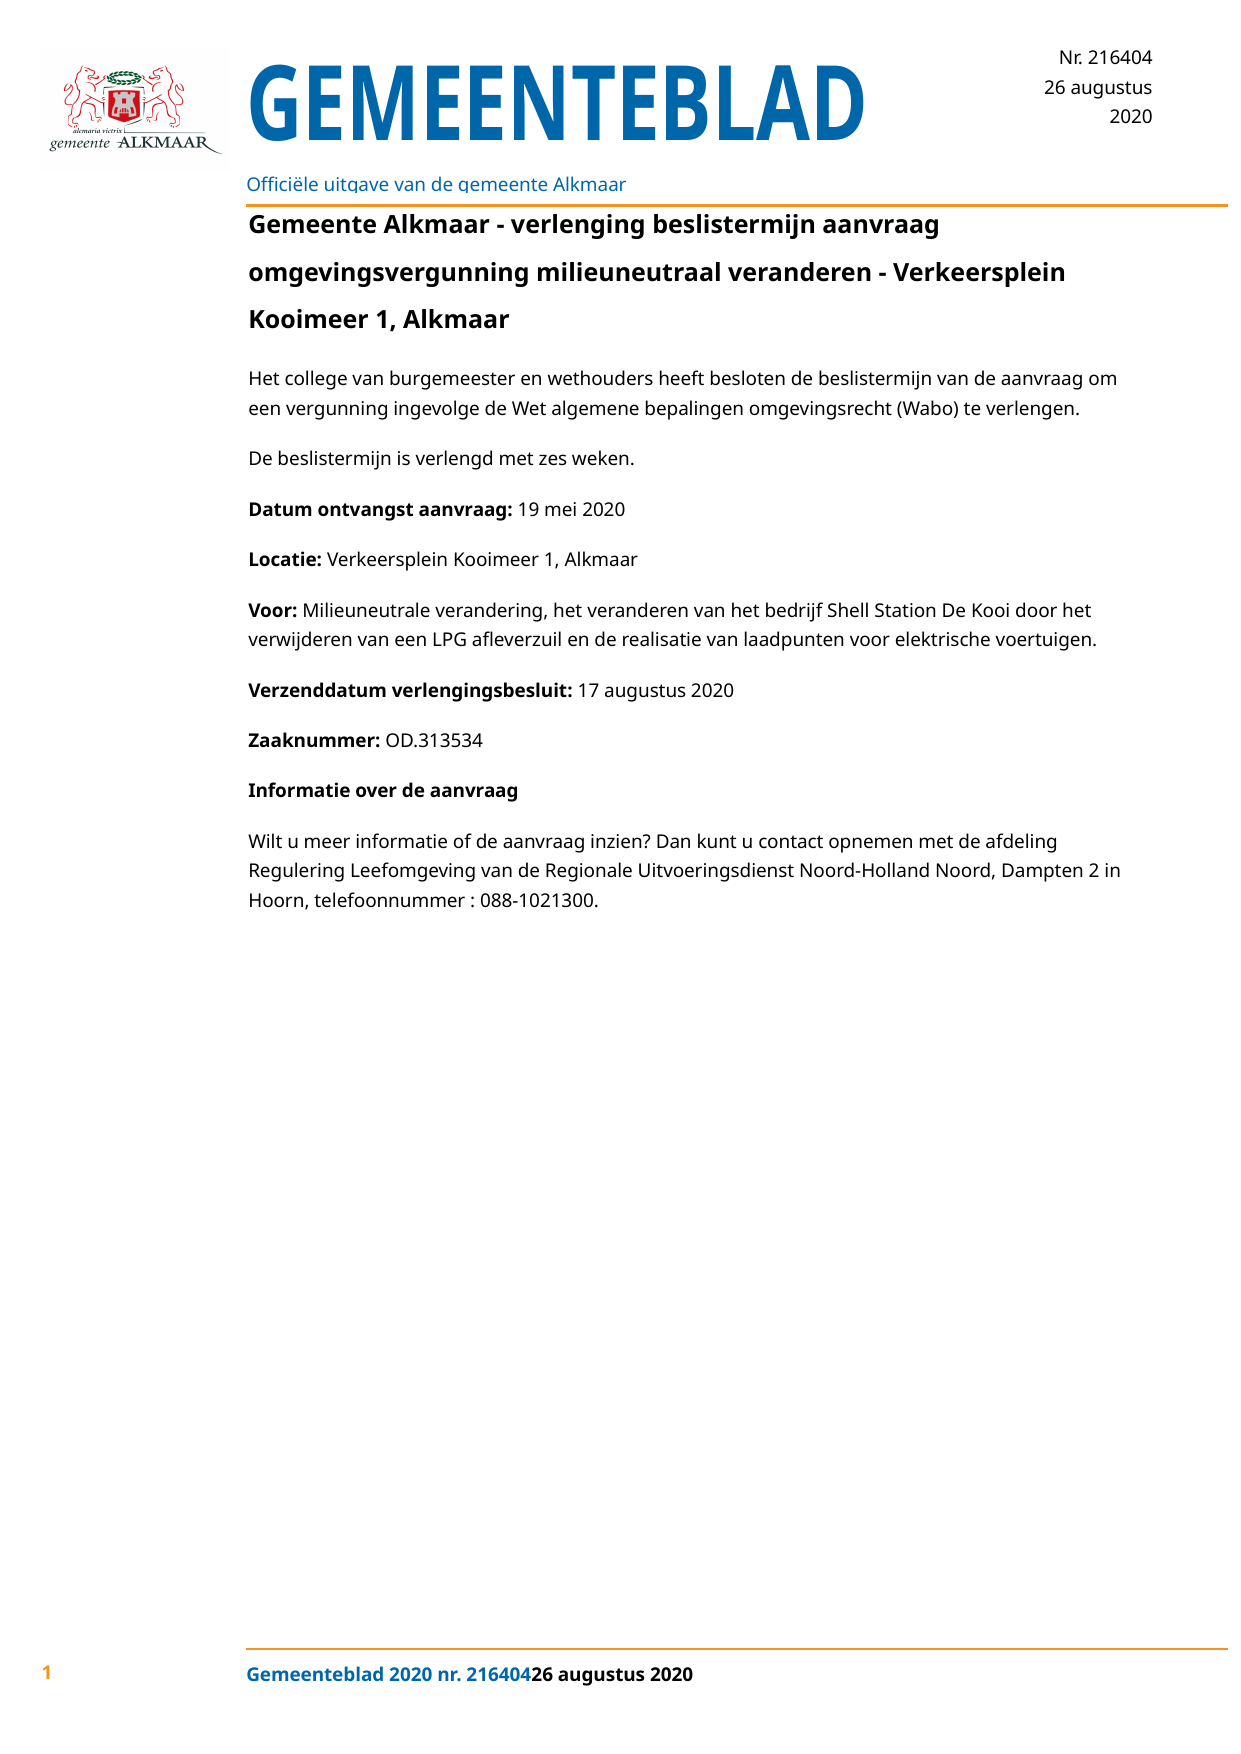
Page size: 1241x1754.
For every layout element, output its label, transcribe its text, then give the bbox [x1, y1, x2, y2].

text Voor: Milieuneutrale verandering, het veranderen van het bedrijf Shell Station De Kooi door het verwijderen van een LPG afleverzuil en de realisatie van laadpunten voor elektrische voertuigen. [248, 597, 1152, 652]
text Het college van burgemeester en wethouders heeft besloten de beslistermijn van de aanvraag om een vergunning ingevolge de Wet algemene bepalingen omgevingsrecht (Wabo) te verlengen. [248, 366, 1152, 421]
text Zaaknummer: OD.313534 [248, 727, 1152, 753]
text Gemeente Alkmaar - verlenging beslistermijn aanvraag omgevingsvergunning milieuneutraal veranderen - Verkeersplein Kooimeer 1, Alkmaar [248, 207, 1152, 336]
text Verzenddatum verlengingsbesluit: 17 augustus 2020 [248, 677, 1152, 702]
text De beslistermijn is verlengd met zes weken. [248, 446, 1152, 471]
text Wilt u meer informatie of de aanvraag inzien? Dan kunt u contact opnemen met de afdeling Regulering Leefomgeving van de Regionale Uitvoeringsdienst Noord-Holland Noord, Dampten 2 in Hoorn, telefoonnummer : 088-1021300. [248, 828, 1152, 913]
picture [41, 47, 231, 172]
text Datum ontvangst aanvraag: 19 mei 2020 [248, 496, 1152, 522]
text Informatie over de aanvraag [248, 778, 1152, 803]
text Locatie: Verkeersplein Kooimeer 1, Alkmaar [248, 546, 1152, 572]
